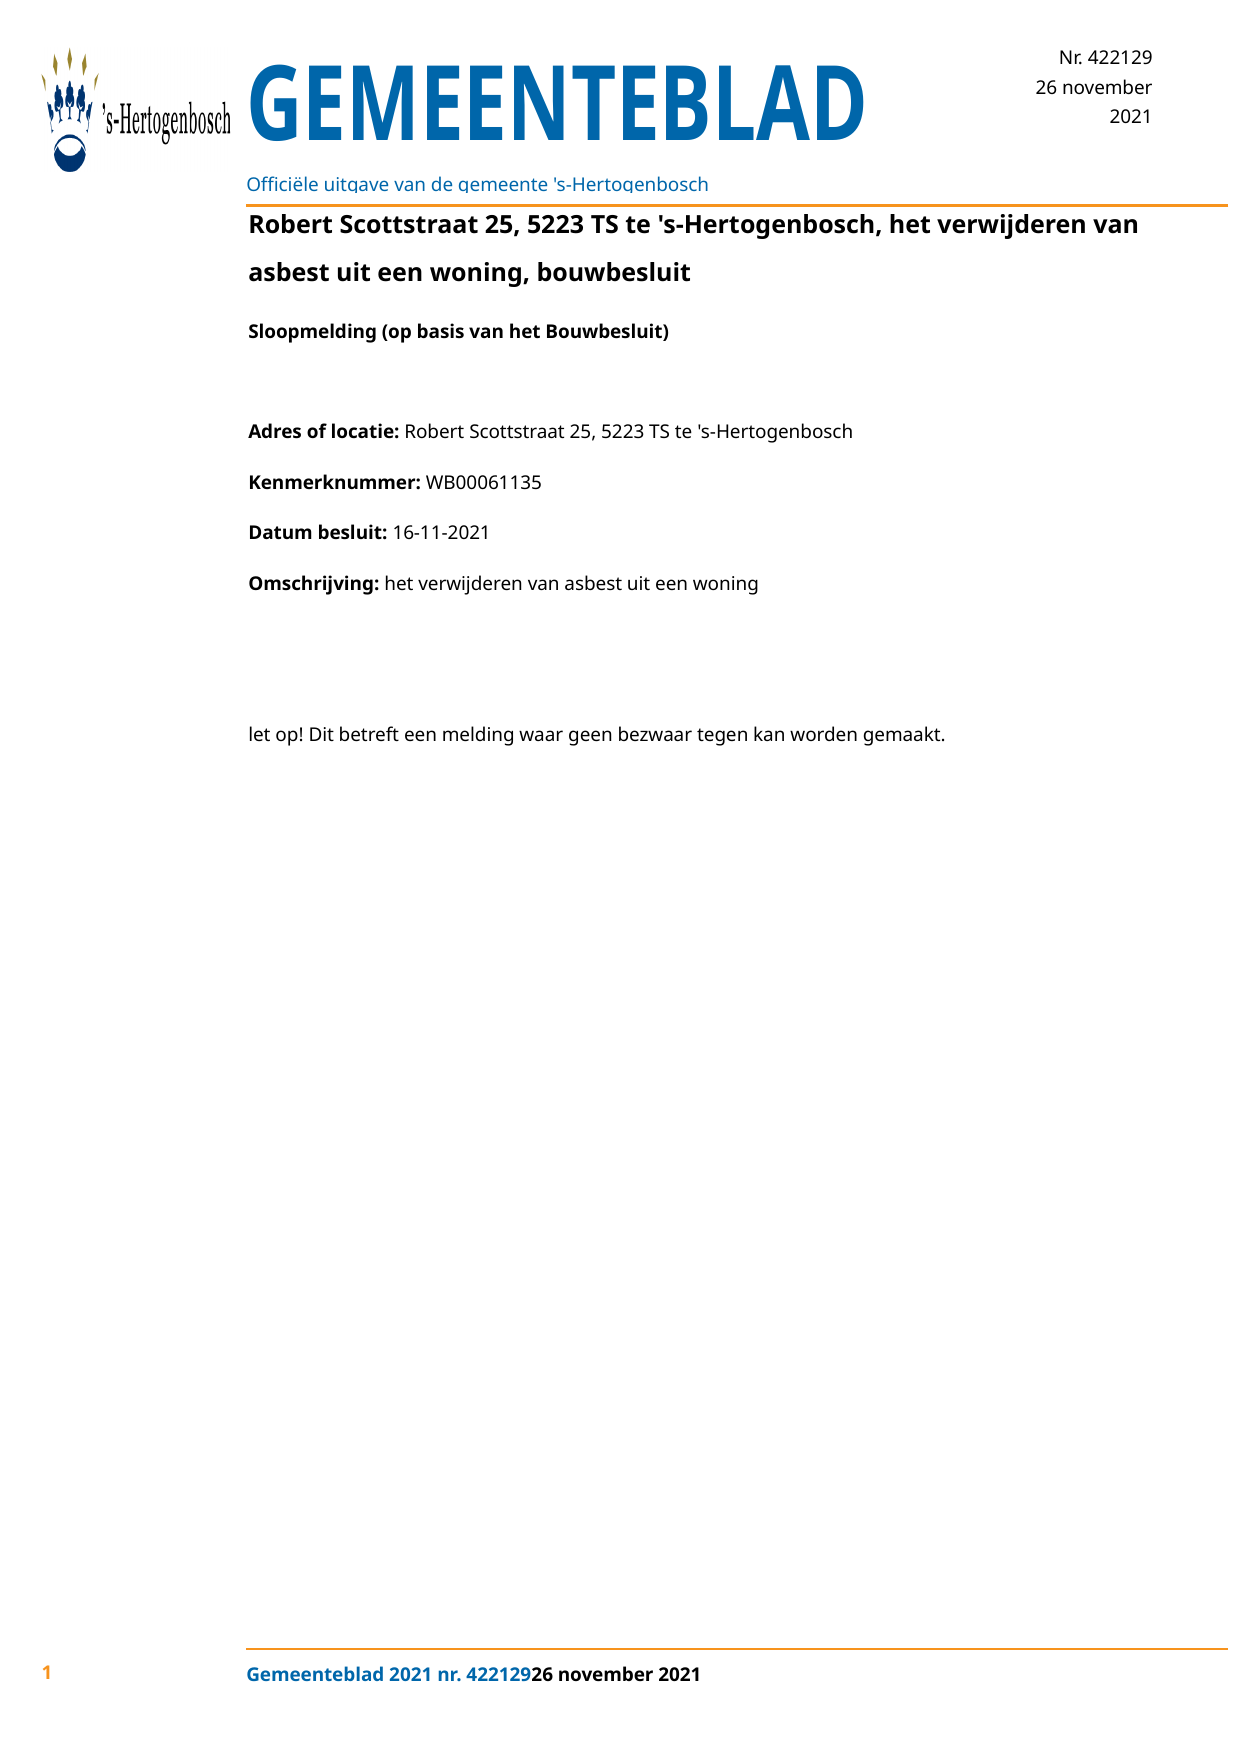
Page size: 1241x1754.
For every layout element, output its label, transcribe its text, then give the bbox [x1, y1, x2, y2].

text Datum besluit: 16-11-2021 [248, 519, 1152, 545]
text Sloopmelding (op basis van het Bouwbesluit) [248, 318, 1152, 344]
text let op! Dit betreft een melding waar geen bezwaar tegen kan worden gemaakt. [248, 721, 1152, 747]
text Kenmerknummer: WB00061135 [248, 469, 1152, 495]
text Adres of locatie: Robert Scottstraat 25, 5223 TS te 's-Hertogenbosch [248, 419, 1152, 444]
text Omschrijving: het verwijderen van asbest uit een woning [248, 570, 1152, 596]
text Robert Scottstraat 25, 5223 TS te 's-Hertogenbosch, het verwijderen van asbest uit een woning, bouwbesluit [248, 207, 1152, 288]
picture [41, 47, 231, 172]
